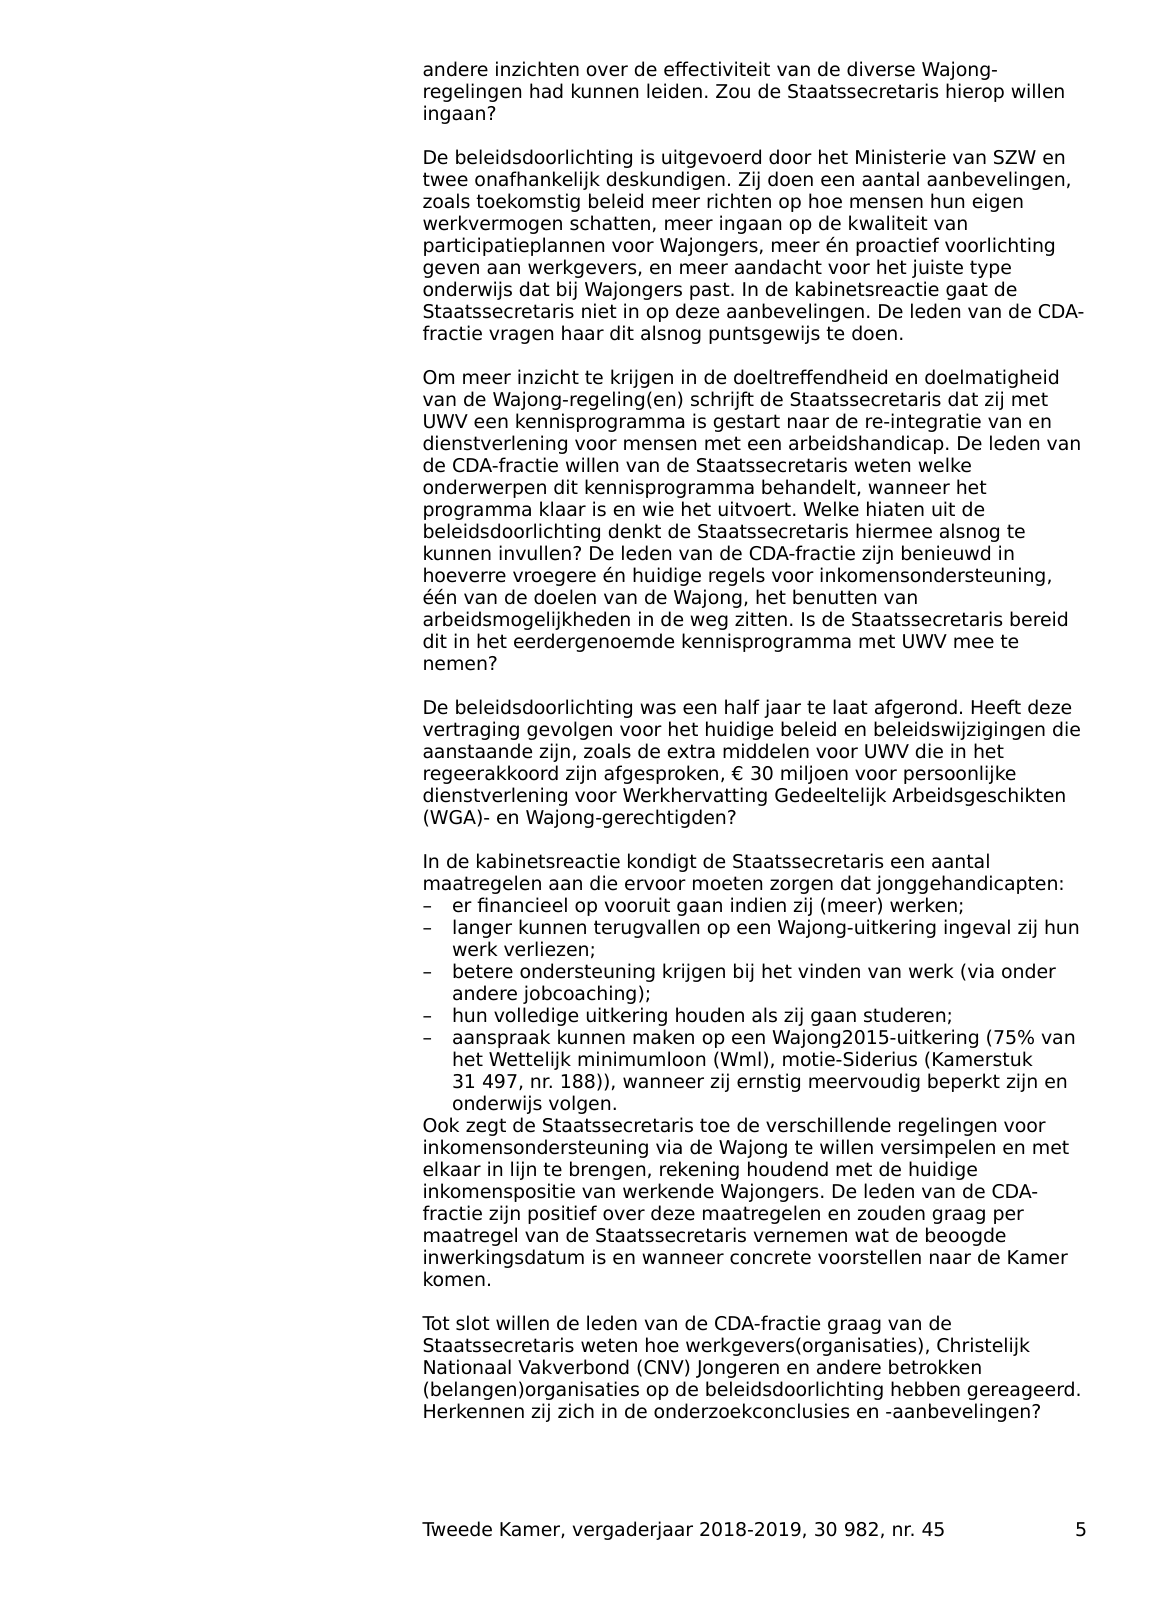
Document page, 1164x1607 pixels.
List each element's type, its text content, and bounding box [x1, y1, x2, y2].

text Ook zegt de Staatssecretaris toe de verschillende regelingen voor inkomensondersteuning via de Wajong te willen versimpelen en met elkaar in lijn te brengen, rekening houdend met de huidige inkomenspositie van werkende Wajongers. De leden van de CDA-fractie zijn positief over deze maatregelen en zouden graag per maatregel van de Staatssecretaris vernemen wat de beoogde inwerkingsdatum is en wanneer concrete voorstellen naar de Kamer komen. [422, 1115, 1087, 1291]
text De beleidsdoorlichting was een half jaar te laat afgerond. Heeft deze vertraging gevolgen voor het huidige beleid en beleidswijzigingen die aanstaande zijn, zoals de extra middelen voor UWV die in het regeerakkoord zijn afgesproken, € 30 miljoen voor persoonlijke dienstverlening voor Werkhervatting Gedeeltelijk Arbeidsgeschikten (WGA)- en Wajong-gerechtigden? [422, 697, 1087, 829]
text – hun volledige uitkering houden als zij gaan studeren; [422, 1005, 1087, 1027]
text In de kabinetsreactie kondigt de Staatssecretaris een aantal maatregelen aan die ervoor moeten zorgen dat jonggehandicapten: [422, 851, 1087, 895]
text andere inzichten over de effectiviteit van de diverse Wajong-regelingen had kunnen leiden. Zou de Staatssecretaris hierop willen ingaan? [422, 59, 1087, 125]
text Om meer inzicht te krijgen in de doeltreffendheid en doelmatigheid van de Wajong-regeling(en) schrijft de Staatssecretaris dat zij met UWV een kennisprogramma is gestart naar de re-integratie van en dienstverlening voor mensen met een arbeidshandicap. De leden van de CDA-fractie willen van de Staatssecretaris weten welke onderwerpen dit kennisprogramma behandelt, wanneer het programma klaar is en wie het uitvoert. Welke hiaten uit de beleidsdoorlichting denkt de Staatssecretaris hiermee alsnog te kunnen invullen? De leden van de CDA-fractie zijn benieuwd in hoeverre vroegere én huidige regels voor inkomensondersteuning, één van de doelen van de Wajong, het benutten van arbeidsmogelijkheden in de weg zitten. Is de Staatssecretaris bereid dit in het eerdergenoemde kennisprogramma met UWV mee te nemen? [422, 367, 1087, 675]
text – er financieel op vooruit gaan indien zij (meer) werken; [422, 895, 1087, 917]
text – langer kunnen terugvallen op een Wajong-uitkering ingeval zij hun werk verliezen; [422, 917, 1087, 961]
text De beleidsdoorlichting is uitgevoerd door het Ministerie van SZW en twee onafhankelijk deskundigen. Zij doen een aantal aanbevelingen, zoals toekomstig beleid meer richten op hoe mensen hun eigen werkvermogen schatten, meer ingaan op de kwaliteit van participatieplannen voor Wajongers, meer én proactief voorlichting geven aan werkgevers, en meer aandacht voor het juiste type onderwijs dat bij Wajongers past. In de kabinetsreactie gaat de Staatssecretaris niet in op deze aanbevelingen. De leden van de CDA-fractie vragen haar dit alsnog puntsgewijs te doen. [422, 147, 1087, 345]
text – aanspraak kunnen maken op een Wajong2015-uitkering (75% van het Wettelijk minimumloon (Wml), motie-Siderius (Kamerstuk 31 497, nr. 188)), wanneer zij ernstig meervoudig beperkt zijn en onderwijs volgen. [422, 1027, 1087, 1115]
text – betere ondersteuning krijgen bij het vinden van werk (via onder andere jobcoaching); [422, 961, 1087, 1005]
text Tot slot willen de leden van de CDA-fractie graag van de Staatssecretaris weten hoe werkgevers(organisaties), Christelijk Nationaal Vakverbond (CNV) Jongeren en andere betrokken (belangen)organisaties op de beleidsdoorlichting hebben gereageerd. Herkennen zij zich in de onderzoekconclusies en -aanbevelingen? [422, 1313, 1087, 1423]
